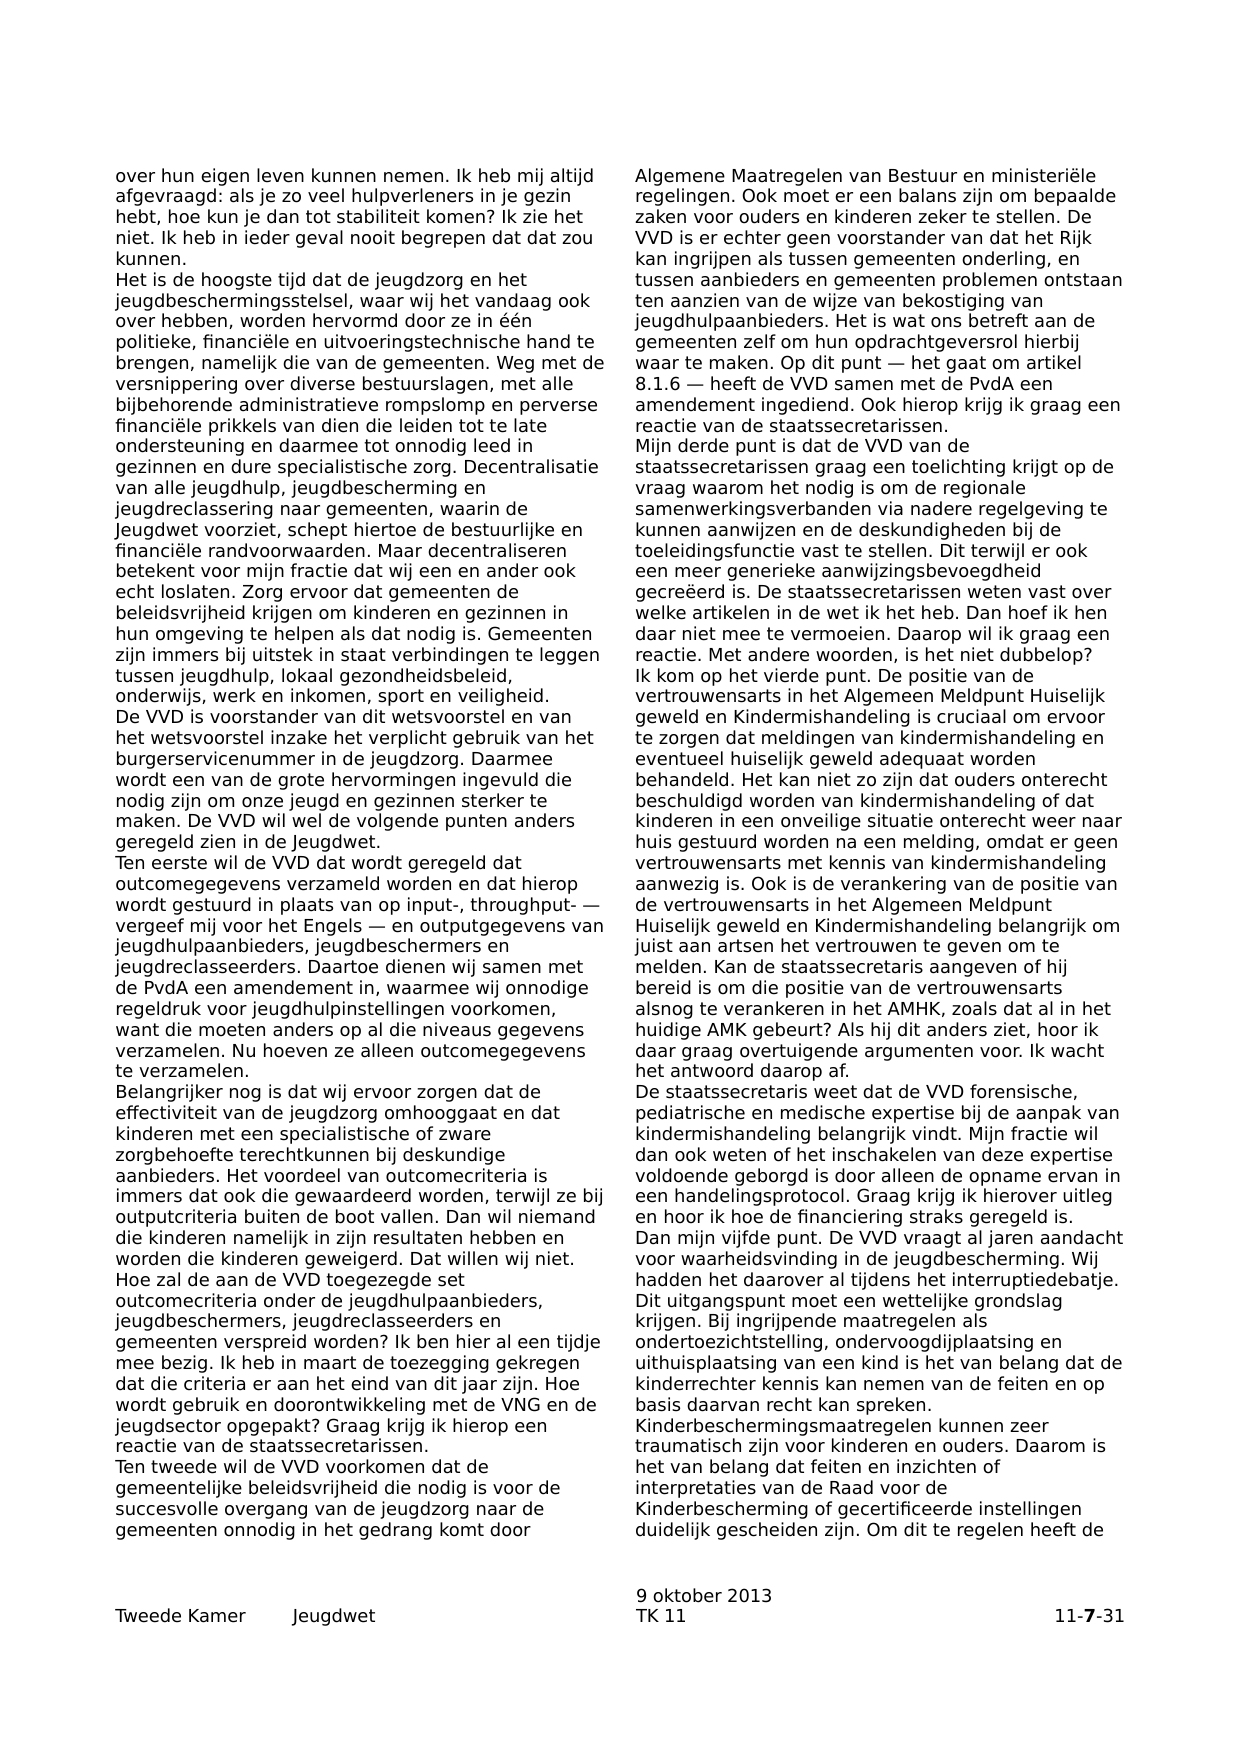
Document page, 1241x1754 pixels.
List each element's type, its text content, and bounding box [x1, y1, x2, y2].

text Belangrijker nog is dat wij ervoor zorgen dat de effectiviteit van de jeugdzorg omhooggaat en dat kinderen met een specialistische of zware zorgbehoefte terechtkunnen bij deskundige aanbieders. Het voordeel van outcomecriteria is immers dat ook die gewaardeerd worden, terwijl ze bij outputcriteria buiten de boot vallen. Dan wil niemand die kinderen namelijk in zijn resultaten hebben en worden die kinderen geweigerd. Dat willen wij niet. Hoe zal de aan de VVD toegezegde set outcomecriteria onder de jeugdhulpaanbieders, jeugdbeschermers, jeugdreclasseerders en gemeenten verspreid worden? Ik ben hier al een tijdje mee bezig. Ik heb in maart de toezegging gekregen dat die criteria er aan het eind van dit jaar zijn. Hoe wordt gebruik en doorontwikkeling met de VNG en de jeugdsector opgepakt? Graag krijg ik hierop een reactie van de staatssecretarissen. [115, 1082, 605, 1457]
text Dan mijn vijfde punt. De VVD vraagt al jaren aandacht voor waarheidsvinding in de jeugdbescherming. Wij hadden het daarover al tijdens het interruptiedebatje. Dit uitgangspunt moet een wettelijke grondslag krijgen. Bij ingrijpende maatregelen als ondertoezichtstelling, ondervoogdijplaatsing en uithuisplaatsing van een kind is het van belang dat de kinderrechter kennis kan nemen van de feiten en op basis daarvan recht kan spreken. Kinderbeschermingsmaatregelen kunnen zeer traumatisch zijn voor kinderen en ouders. Daarom is het van belang dat feiten en inzichten of interpretaties van de Raad voor de Kinderbescherming of gecertificeerde instellingen duidelijk gescheiden zijn. Om dit te regelen heeft de [635, 1228, 1125, 1540]
text Ten eerste wil de VVD dat wordt geregeld dat outcomegegevens verzameld worden en dat hierop wordt gestuurd in plaats van op input-, throughput- — vergeef mij voor het Engels — en outputgegevens van jeugdhulpaanbieders, jeugdbeschermers en jeugdreclasseerders. Daartoe dienen wij samen met de PvdA een amendement in, waarmee wij onnodige regeldruk voor jeugdhulpinstellingen voorkomen, want die moeten anders op al die niveaus gegevens verzamelen. Nu hoeven ze alleen outcomegegevens te verzamelen. [115, 853, 605, 1082]
text over hun eigen leven kunnen nemen. Ik heb mij altijd afgevraagd: als je zo veel hulpverleners in je gezin hebt, hoe kun je dan tot stabiliteit komen? Ik zie het niet. Ik heb in ieder geval nooit begrepen dat dat zou kunnen. [115, 165, 605, 269]
text Ik kom op het vierde punt. De positie van de vertrouwensarts in het Algemeen Meldpunt Huiselijk geweld en Kindermishandeling is cruciaal om ervoor te zorgen dat meldingen van kindermishandeling en eventueel huiselijk geweld adequaat worden behandeld. Het kan niet zo zijn dat ouders onterecht beschuldigd worden van kindermishandeling of dat kinderen in een onveilige situatie onterecht weer naar huis gestuurd worden na een melding, omdat er geen vertrouwensarts met kennis van kindermishandeling aanwezig is. Ook is de verankering van de positie van de vertrouwensarts in het Algemeen Meldpunt Huiselijk geweld en Kindermishandeling belangrijk om juist aan artsen het vertrouwen te geven om te melden. Kan de staatssecretaris aangeven of hij bereid is om die positie van de vertrouwensarts alsnog te verankeren in het AMHK, zoals dat al in het huidige AMK gebeurt? Als hij dit anders ziet, hoor ik daar graag overtuigende argumenten voor. Ik wacht het antwoord daarop af. [635, 665, 1125, 1082]
text Het is de hoogste tijd dat de jeugdzorg en het jeugdbeschermingsstelsel, waar wij het vandaag ook over hebben, worden hervormd door ze in één politieke, financiële en uitvoeringstechnische hand te brengen, namelijk die van de gemeenten. Weg met de versnippering over diverse bestuurslagen, met alle bijbehorende administratieve rompslomp en perverse financiële prikkels van dien die leiden tot te late ondersteuning en daarmee tot onnodig leed in gezinnen en dure specialistische zorg. Decentralisatie van alle jeugdhulp, jeugdbescherming en jeugdreclassering naar gemeenten, waarin de Jeugdwet voorziet, schept hiertoe de bestuurlijke en financiële randvoorwaarden. Maar decentraliseren betekent voor mijn fractie dat wij een en ander ook echt loslaten. Zorg ervoor dat gemeenten de beleidsvrijheid krijgen om kinderen en gezinnen in hun omgeving te helpen als dat nodig is. Gemeenten zijn immers bij uitstek in staat verbindingen te leggen tussen jeugdhulp, lokaal gezondheidsbeleid, onderwijs, werk en inkomen, sport en veiligheid. [115, 269, 605, 707]
text De VVD is voorstander van dit wetsvoorstel en van het wetsvoorstel inzake het verplicht gebruik van het burgerservicenummer in de jeugdzorg. Daarmee wordt een van de grote hervormingen ingevuld die nodig zijn om onze jeugd en gezinnen sterker te maken. De VVD wil wel de volgende punten anders geregeld zien in de Jeugdwet. [115, 707, 605, 853]
text Mijn derde punt is dat de VVD van de staatssecretarissen graag een toelichting krijgt op de vraag waarom het nodig is om de regionale samenwerkingsverbanden via nadere regelgeving te kunnen aanwijzen en de deskundigheden bij de toeleidingsfunctie vast te stellen. Dit terwijl er ook een meer generieke aanwijzingsbevoegdheid gecreëerd is. De staatssecretarissen weten vast over welke artikelen in de wet ik het heb. Dan hoef ik hen daar niet mee te vermoeien. Daarop wil ik graag een reactie. Met andere woorden, is het niet dubbelop? [635, 436, 1125, 665]
text De staatssecretaris weet dat de VVD forensische, pediatrische en medische expertise bij de aanpak van kindermishandeling belangrijk vindt. Mijn fractie wil dan ook weten of het inschakelen van deze expertise voldoende geborgd is door alleen de opname ervan in een handelingsprotocol. Graag krijg ik hierover uitleg en hoor ik hoe de financiering straks geregeld is. [635, 1082, 1125, 1228]
text Algemene Maatregelen van Bestuur en ministeriële regelingen. Ook moet er een balans zijn om bepaalde zaken voor ouders en kinderen zeker te stellen. De VVD is er echter geen voorstander van dat het Rijk kan ingrijpen als tussen gemeenten onderling, en tussen aanbieders en gemeenten problemen ontstaan ten aanzien van de wijze van bekostiging van jeugdhulpaanbieders. Het is wat ons betreft aan de gemeenten zelf om hun opdrachtgeversrol hierbij waar te maken. Op dit punt — het gaat om artikel 8.1.6 — heeft de VVD samen met de PvdA een amendement ingediend. Ook hierop krijg ik graag een reactie van de staatssecretarissen. [635, 165, 1125, 436]
text Ten tweede wil de VVD voorkomen dat de gemeentelijke beleidsvrijheid die nodig is voor de succesvolle overgang van de jeugdzorg naar de gemeenten onnodig in het gedrang komt door [115, 1457, 605, 1540]
